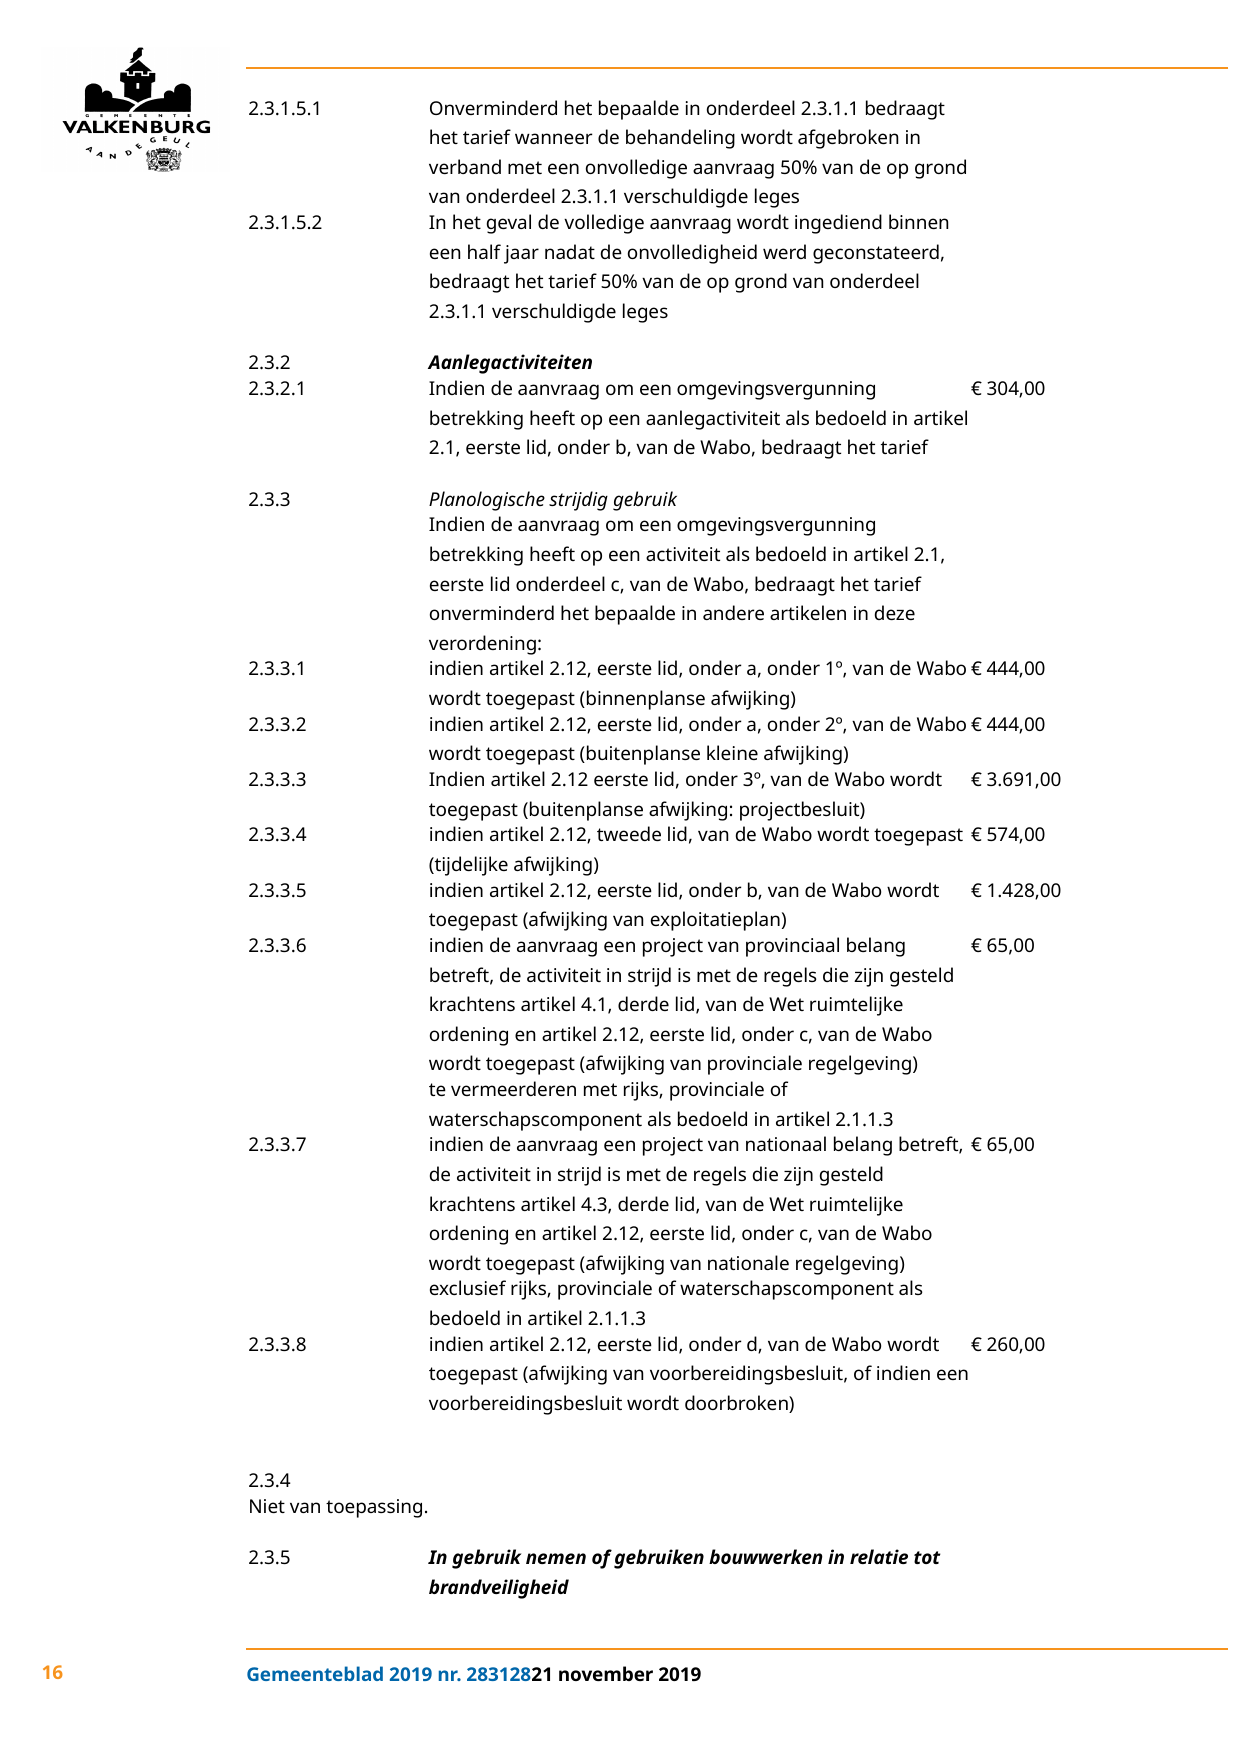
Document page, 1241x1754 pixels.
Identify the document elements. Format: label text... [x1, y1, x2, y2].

table_cell In gebruik nemen of gebruiken bouwwerken in relatie tot brandveiligheid [429, 1545, 971, 1600]
table_cell [248, 1076, 429, 1132]
table_cell [971, 1076, 1152, 1132]
table_cell [429, 1416, 971, 1442]
table_cell indien de aanvraag een project van nationaal belang betreft, de activiteit in strijd is met de regels die zijn gesteld krachtens artikel 4.3, derde lid, van de Wet ruimtelijke ordening en artikel 2.12, eerste lid, onder c, van de Wabo wordt toegepast (afwijking van nationale regelgeving) [429, 1132, 971, 1276]
table_cell € 304,00 [971, 375, 1152, 460]
table_cell Planologische strijdig gebruik [429, 486, 971, 512]
table_cell € 444,00 [971, 656, 1152, 711]
table_cell te vermeerderen met rijks, provinciale of waterschapscomponent als bedoeld in artikel 2.1.1.3 [429, 1076, 971, 1132]
table_cell [248, 1442, 429, 1467]
table_cell € 3.691,00 [971, 766, 1152, 822]
table_cell Aanlegactiviteiten [429, 350, 971, 375]
table_cell Indien de aanvraag om een omgevingsvergunning betrekking heeft op een activiteit als bedoeld in artikel 2.1, eerste lid onderdeel c, van de Wabo, bedraagt het tarief onverminderd het bepaalde in andere artikelen in deze verordening: [429, 512, 971, 656]
table_cell [429, 460, 971, 486]
table_cell [429, 1467, 971, 1493]
table_cell indien de aanvraag een project van provinciaal belang betreft, de activiteit in strijd is met de regels die zijn gesteld krachtens artikel 4.1, derde lid, van de Wet ruimtelijke ordening en artikel 2.12, eerste lid, onder c, van de Wabo wordt toegepast (afwijking van provinciale regelgeving) [429, 932, 971, 1076]
table_cell € 65,00 [971, 932, 1152, 1076]
table_cell 2.3.3.2 [248, 711, 429, 766]
table_cell 2.3.3.1 [248, 656, 429, 711]
table_cell 2.3.3.5 [248, 877, 429, 932]
table_cell Indien de aanvraag om een omgevingsvergunning betrekking heeft op een aanlegactiviteit als bedoeld in artikel 2.1, eerste lid, onder b, van de Wabo, bedraagt het tarief [429, 375, 971, 460]
table_cell Onverminderd het bepaalde in onderdeel 2.3.1.1 bedraagt het tarief wanneer de behandeling wordt afgebroken in verband met een onvolledige aanvraag 50% van de op grond van onderdeel 2.3.1.1 verschuldigde leges [429, 95, 971, 209]
table_cell exclusief rijks, provinciale of waterschapscomponent als bedoeld in artikel 2.1.1.3 [429, 1276, 971, 1331]
table_cell [971, 460, 1152, 486]
table_cell [248, 460, 429, 486]
table_cell [971, 1276, 1152, 1331]
table_cell 2.3.1.5.2 [248, 209, 429, 324]
table_cell 2.3.3.6 [248, 932, 429, 1076]
table_cell 2.3.2.1 [248, 375, 429, 460]
table_cell [429, 1442, 971, 1467]
table_cell [971, 95, 1152, 209]
table_cell [971, 1493, 1152, 1519]
table_cell 2.3.5 [248, 1545, 429, 1600]
table_cell 2.3.3.3 [248, 766, 429, 822]
table_cell indien artikel 2.12, eerste lid, onder a, onder 1º, van de Wabo wordt toegepast (binnenplanse afwijking) [429, 656, 971, 711]
table_cell Indien artikel 2.12 eerste lid, onder 3º, van de Wabo wordt toegepast (buitenplanse afwijking: projectbesluit) [429, 766, 971, 822]
table_cell [971, 1416, 1152, 1442]
table_cell € 260,00 [971, 1331, 1152, 1416]
table_cell [971, 350, 1152, 375]
table_cell € 1.428,00 [971, 877, 1152, 932]
table_cell [971, 1442, 1152, 1467]
table_cell 2.3.3.8 [248, 1331, 429, 1416]
table_cell [971, 209, 1152, 324]
table_cell indien artikel 2.12, eerste lid, onder a, onder 2º, van de Wabo wordt toegepast (buitenplanse kleine afwijking) [429, 711, 971, 766]
table_cell € 65,00 [971, 1132, 1152, 1276]
table_cell [971, 1519, 1152, 1544]
table_cell In het geval de volledige aanvraag wordt ingediend binnen een half jaar nadat de onvolledigheid werd geconstateerd, bedraagt het tarief 50% van de op grond van onderdeel 2.3.1.1 verschuldigde leges [429, 209, 971, 324]
table_cell Niet van toepassing. [248, 1493, 971, 1519]
table_cell 2.3.3.7 [248, 1132, 429, 1276]
table_cell 2.3.2 [248, 350, 429, 375]
table_cell [971, 1467, 1152, 1493]
table_cell 2.3.3 [248, 486, 429, 512]
table_cell indien artikel 2.12, eerste lid, onder d, van de Wabo wordt toegepast (afwijking van voorbereidingsbesluit, of indien een voorbereidingsbesluit wordt doorbroken) [429, 1331, 971, 1416]
table_cell [971, 324, 1152, 349]
table_cell [971, 486, 1152, 512]
table_cell [248, 1276, 429, 1331]
table_cell 2.3.1.5.1 [248, 95, 429, 209]
table_cell [971, 512, 1152, 656]
table_cell [248, 512, 429, 656]
table_cell indien artikel 2.12, eerste lid, onder b, van de Wabo wordt toegepast (afwijking van exploitatieplan) [429, 877, 971, 932]
table_cell [429, 1519, 971, 1544]
table_cell indien artikel 2.12, tweede lid, van de Wabo wordt toegepast (tijdelijke afwijking) [429, 822, 971, 877]
table_cell [248, 1416, 429, 1442]
table_cell € 574,00 [971, 822, 1152, 877]
table_cell 2.3.3.4 [248, 822, 429, 877]
table_cell [248, 324, 429, 349]
table_cell [429, 324, 971, 349]
table_cell [971, 1545, 1152, 1600]
table_cell 2.3.4 [248, 1467, 429, 1493]
table_cell € 444,00 [971, 711, 1152, 766]
table_cell [248, 1519, 429, 1544]
picture [41, 47, 231, 172]
